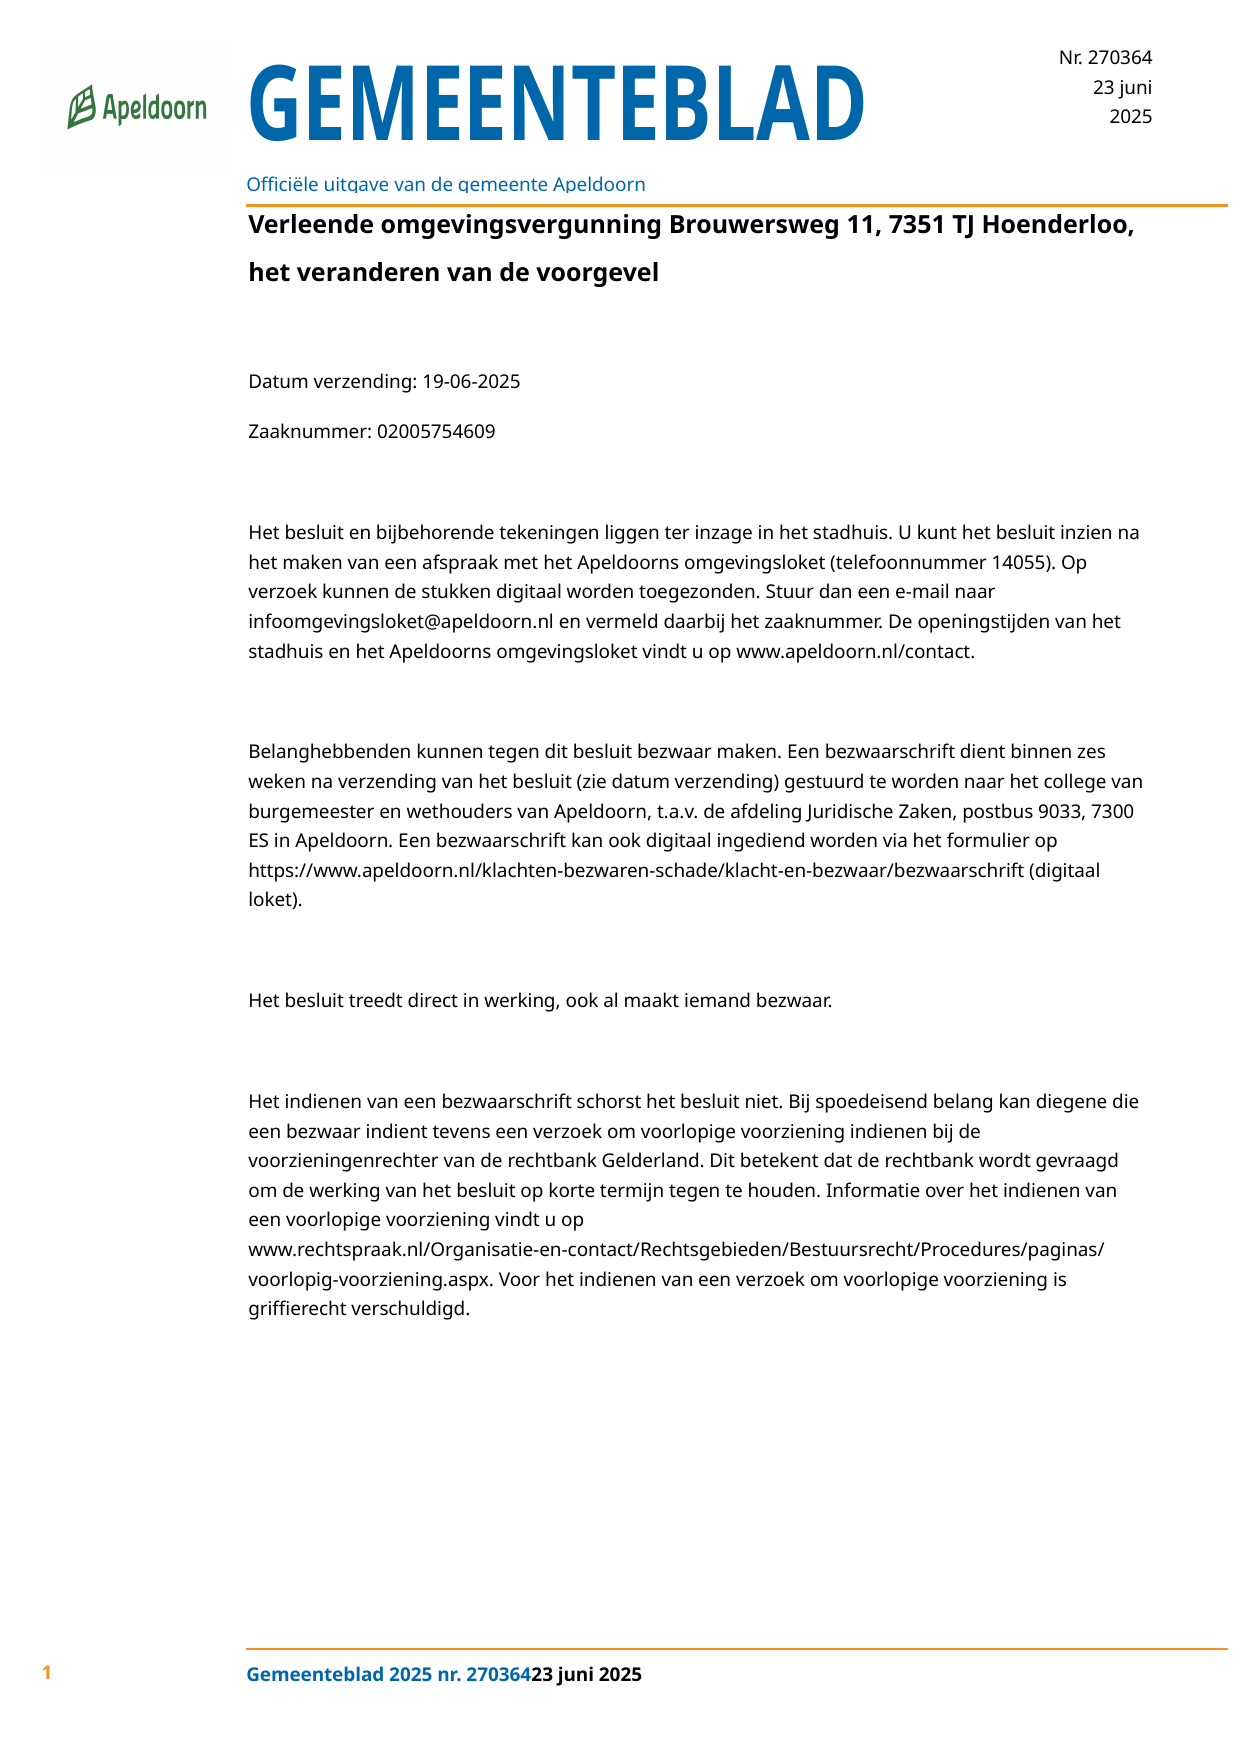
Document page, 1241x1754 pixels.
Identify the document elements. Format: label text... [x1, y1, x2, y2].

text Het indienen van een bezwaarschrift schorst het besluit niet. Bij spoedeisend belang kan diegene die een bezwaar indient tevens een verzoek om voorlopige voorziening indienen bij de voorzieningenrechter van de rechtbank Gelderland. Dit betekent dat de rechtbank wordt gevraagd om de werking van het besluit op korte termijn tegen te houden. Informatie over het indienen van een voorlopige voorziening vindt u op www.rechtspraak.nl/Organisatie-en-contact/Rechtsgebieden/Bestuursrecht/Procedures/paginas/voorlopig-voorziening.aspx. Voor het indienen van een verzoek om voorlopige voorziening is griffierecht verschuldigd. [248, 1088, 1152, 1321]
text Verleende omgevingsvergunning Brouwersweg 11, 7351 TJ Hoenderloo, het veranderen van de voorgevel [248, 207, 1152, 288]
text Belanghebbenden kunnen tegen dit besluit bezwaar maken. Een bezwaarschrift dient binnen zes weken na verzending van het besluit (zie datum verzending) gestuurd te worden naar het college van burgemeester en wethouders van Apeldoorn, t.a.v. de afdeling Juridische Zaken, postbus 9033, 7300 ES in Apeldoorn. Een bezwaarschrift kan ook digitaal ingediend worden via het formulier op https://www.apeldoorn.nl/klachten-bezwaren-schade/klacht-en-bezwaar/bezwaarschrift (digitaal loket). [248, 739, 1152, 912]
text Het besluit en bijbehorende tekeningen liggen ter inzage in het stadhuis. U kunt het besluit inzien na het maken van een afspraak met het Apeldoorns omgevingsloket (telefoonnummer 14055). Op verzoek kunnen de stukken digitaal worden toegezonden. Stuur dan een e-mail naar infoomgevingsloket@apeldoorn.nl en vermeld daarbij het zaaknummer. De openingstijden van het stadhuis en het Apeldoorns omgevingsloket vindt u op www.apeldoorn.nl/contact. [248, 519, 1152, 664]
picture [41, 47, 231, 172]
text Datum verzending: 19-06-2025 [248, 368, 1152, 394]
text Het besluit treedt direct in werking, ook al maakt iemand bezwaar. [248, 987, 1152, 1013]
text Zaaknummer: 02005754609 [248, 419, 1152, 444]
